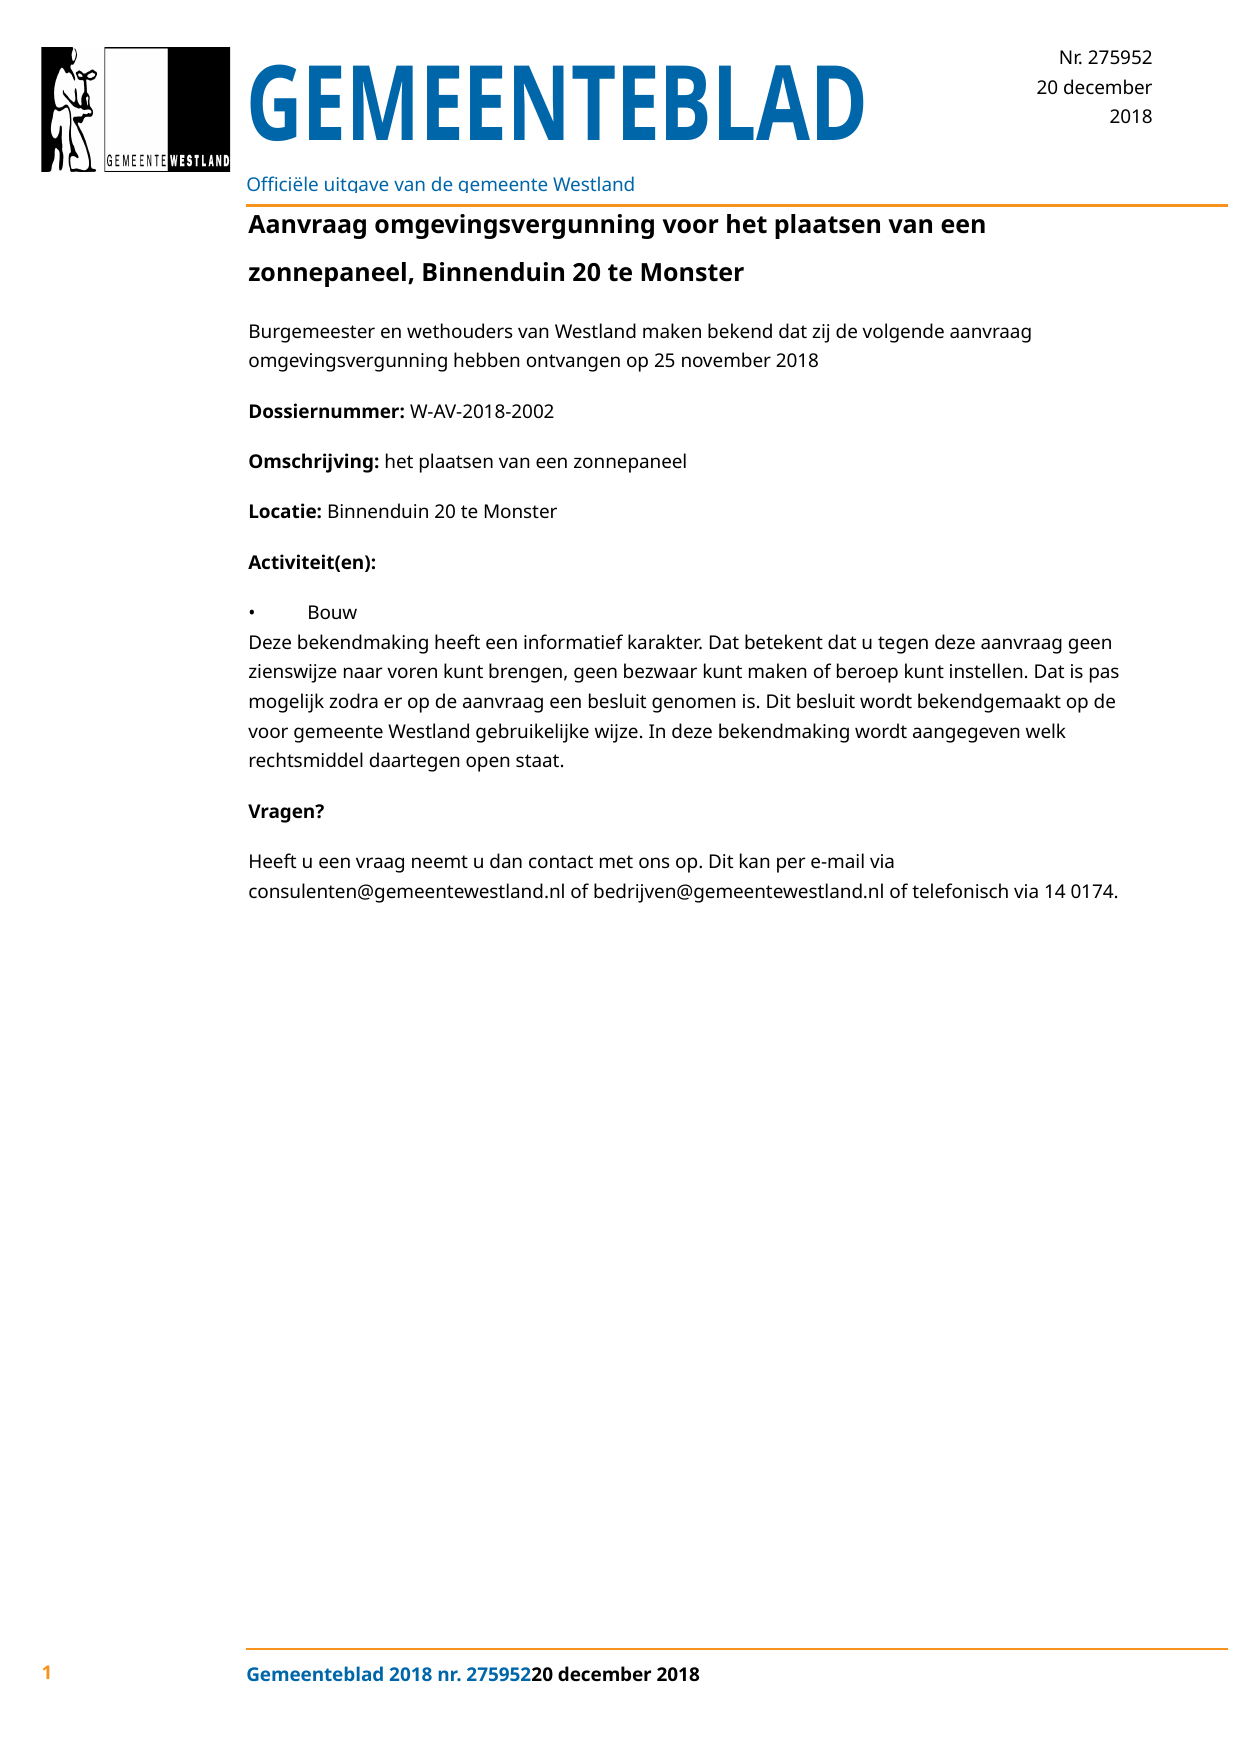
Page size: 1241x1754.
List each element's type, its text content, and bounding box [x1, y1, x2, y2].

text Burgemeester en wethouders van Westland maken bekend dat zij de volgende aanvraag omgevingsvergunning hebben ontvangen op 25 november 2018 [248, 318, 1152, 373]
picture [41, 47, 231, 172]
text Heeft u een vraag neemt u dan contact met ons op. Dit kan per e-mail via consulenten@gemeentewestland.nl of bedrijven@gemeentewestland.nl of telefonisch via 14 0174. [248, 848, 1152, 904]
text Deze bekendmaking heeft een informatief karakter. Dat betekent dat u tegen deze aanvraag geen zienswijze naar voren kunt brengen, geen bezwaar kunt maken of beroep kunt instellen. Dat is pas mogelijk zodra er op de aanvraag een besluit genomen is. Dit besluit wordt bekendgemaakt op de voor gemeente Westland gebruikelijke wijze. In deze bekendmaking wordt aangegeven welk rechtsmiddel daartegen open staat. [248, 629, 1152, 773]
text Aanvraag omgevingsvergunning voor het plaatsen van een zonnepaneel, Binnenduin 20 te Monster [248, 207, 1152, 288]
text Omschrijving: het plaatsen van een zonnepaneel [248, 448, 1152, 474]
text Activiteit(en): [248, 549, 1152, 575]
text Locatie: Binnenduin 20 te Monster [248, 499, 1152, 524]
list Bouw [248, 599, 1152, 625]
text Vragen? [248, 798, 1152, 824]
text Dossiernummer: W-AV-2018-2002 [248, 398, 1152, 424]
